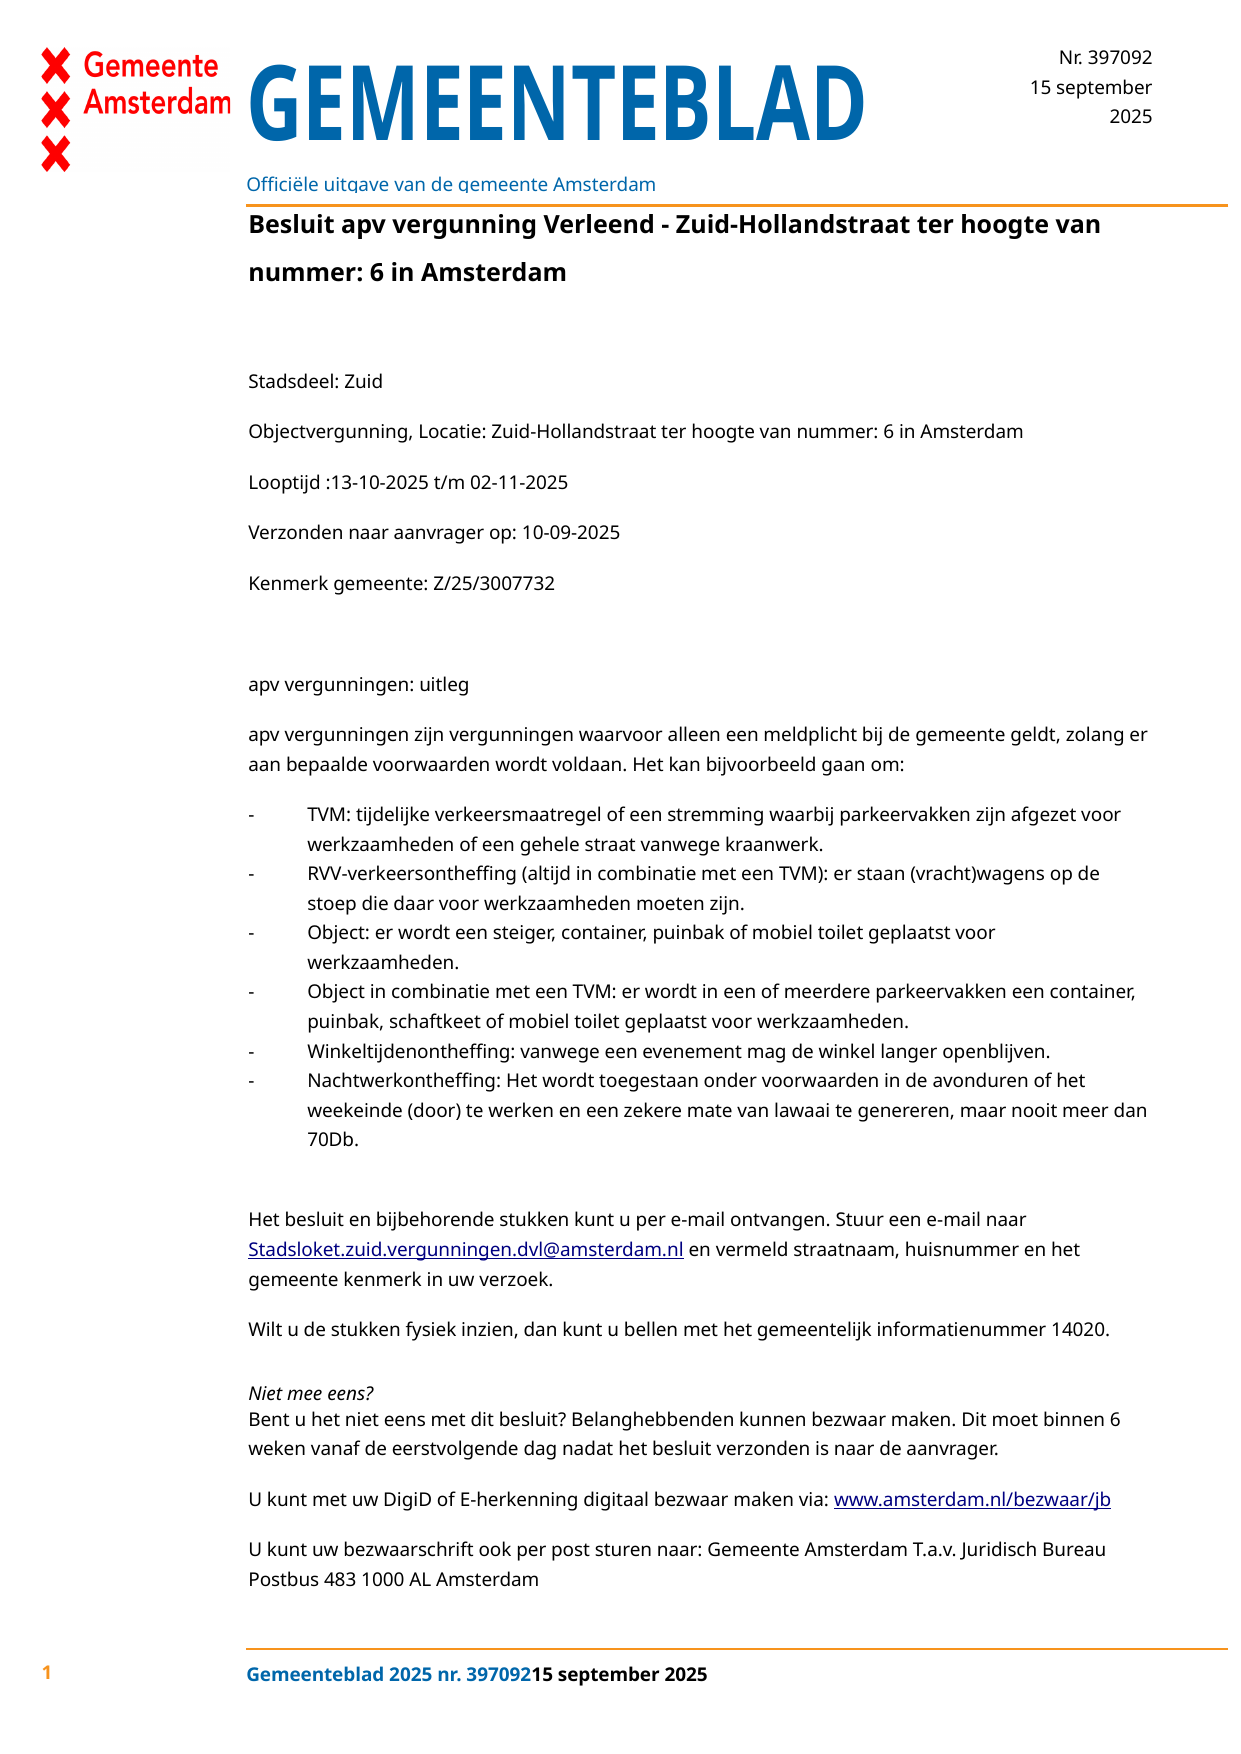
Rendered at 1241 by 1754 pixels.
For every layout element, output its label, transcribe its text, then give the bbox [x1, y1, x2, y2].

list Nachtwerkontheffing: Het wordt toegestaan onder voorwaarden in de avonduren of het weekeinde (door) te werken en een zekere mate van lawaai te genereren, maar nooit meer dan 70Db. [248, 1067, 1152, 1152]
text apv vergunningen zijn vergunningen waarvoor alleen een meldplicht bij de gemeente geldt, zolang er aan bepaalde voorwaarden wordt voldaan. Het kan bijvoorbeeld gaan om: [248, 721, 1152, 777]
text apv vergunningen: uitleg [248, 671, 1152, 697]
text Niet mee eens? [248, 1380, 1152, 1406]
list RVV-verkeersontheffing (altijd in combinatie met een TVM): er staan (vracht)wagens op de stoep die daar voor werkzaamheden moeten zijn. [248, 860, 1152, 916]
list Winkeltijdenontheffing: vanwege een evenement mag de winkel langer openblijven. [248, 1038, 1152, 1064]
text Kenmerk gemeente: Z/25/3007732 [248, 570, 1152, 596]
text U kunt met uw DigiD of E-herkenning digitaal bezwaar maken via: www.amsterdam.nl/bezwaar/jb [248, 1486, 1152, 1512]
text Besluit apv vergunning Verleend - Zuid-Hollandstraat ter hoogte van nummer: 6 in Amsterdam [248, 207, 1152, 288]
list Object in combinatie met een TVM: er wordt in een of meerdere parkeervakken een container, puinbak, schaftkeet of mobiel toilet geplaatst voor werkzaamheden. [248, 979, 1152, 1034]
text Bent u het niet eens met dit besluit? Belanghebbenden kunnen bezwaar maken. Dit moet binnen 6 weken vanaf de eerstvolgende dag nadat het besluit verzonden is naar de aanvrager. [248, 1406, 1152, 1461]
text Looptijd :13-10-2025 t/m 02-11-2025 [248, 469, 1152, 495]
text Verzonden naar aanvrager op: 10-09-2025 [248, 519, 1152, 545]
picture [41, 47, 231, 172]
text Het besluit en bijbehorende stukken kunt u per e-mail ontvangen. Stuur een e-mail naar Stadsloket.zuid.vergunningen.dvl@amsterdam.nl en vermeld straatnaam, huisnummer en het gemeente kenmerk in uw verzoek. [248, 1207, 1152, 1292]
text Stadsdeel: Zuid [248, 368, 1152, 394]
list Object: er wordt een steiger, container, puinbak of mobiel toilet geplaatst voor werkzaamheden. [248, 919, 1152, 975]
text U kunt uw bezwaarschrift ook per post sturen naar: Gemeente Amsterdam T.a.v. Juridisch Bureau Postbus 483 1000 AL Amsterdam [248, 1536, 1152, 1592]
text Wilt u de stukken fysiek inzien, dan kunt u bellen met het gemeentelijk informatienummer 14020. [248, 1316, 1152, 1342]
list TVM: tijdelijke verkeersmaatregel of een stremming waarbij parkeervakken zijn afgezet voor werkzaamheden of een gehele straat vanwege kraanwerk. [248, 801, 1152, 857]
text Objectvergunning, Locatie: Zuid-Hollandstraat ter hoogte van nummer: 6 in Amsterdam [248, 419, 1152, 444]
